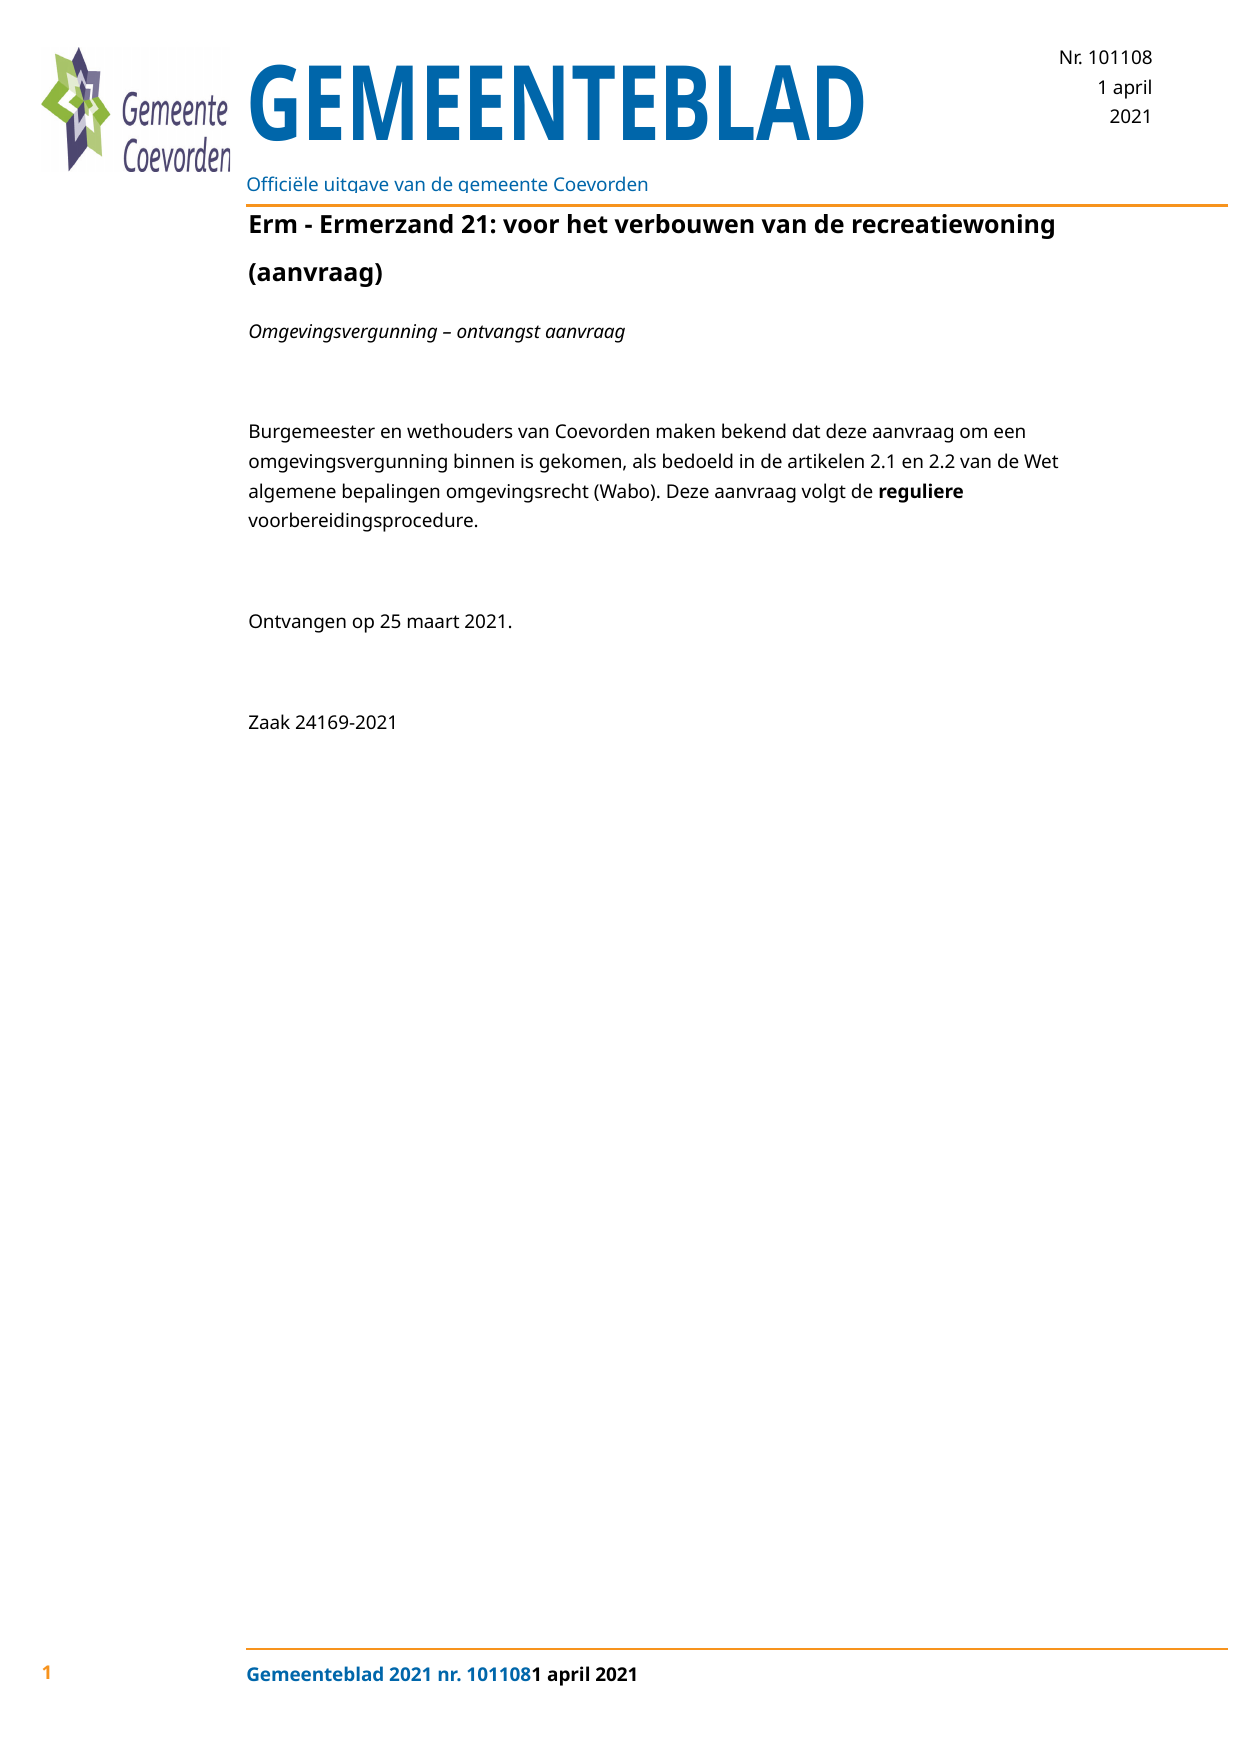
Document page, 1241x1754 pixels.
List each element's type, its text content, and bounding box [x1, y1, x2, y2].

text Zaak 24169-2021 [248, 709, 1152, 735]
text Ontvangen op 25 maart 2021. [248, 608, 1152, 634]
text Omgevingsvergunning – ontvangst aanvraag [248, 318, 1152, 344]
text Burgemeester en wethouders van Coevorden maken bekend dat deze aanvraag om een omgevingsvergunning binnen is gekomen, als bedoeld in de artikelen 2.1 en 2.2 van de Wet algemene bepalingen omgevingsrecht (Wabo). Deze aanvraag volgt de reguliere voorbereidingsprocedure. [248, 419, 1152, 533]
picture [41, 47, 231, 172]
text Erm - Ermerzand 21: voor het verbouwen van de recreatiewoning (aanvraag) [248, 207, 1152, 288]
